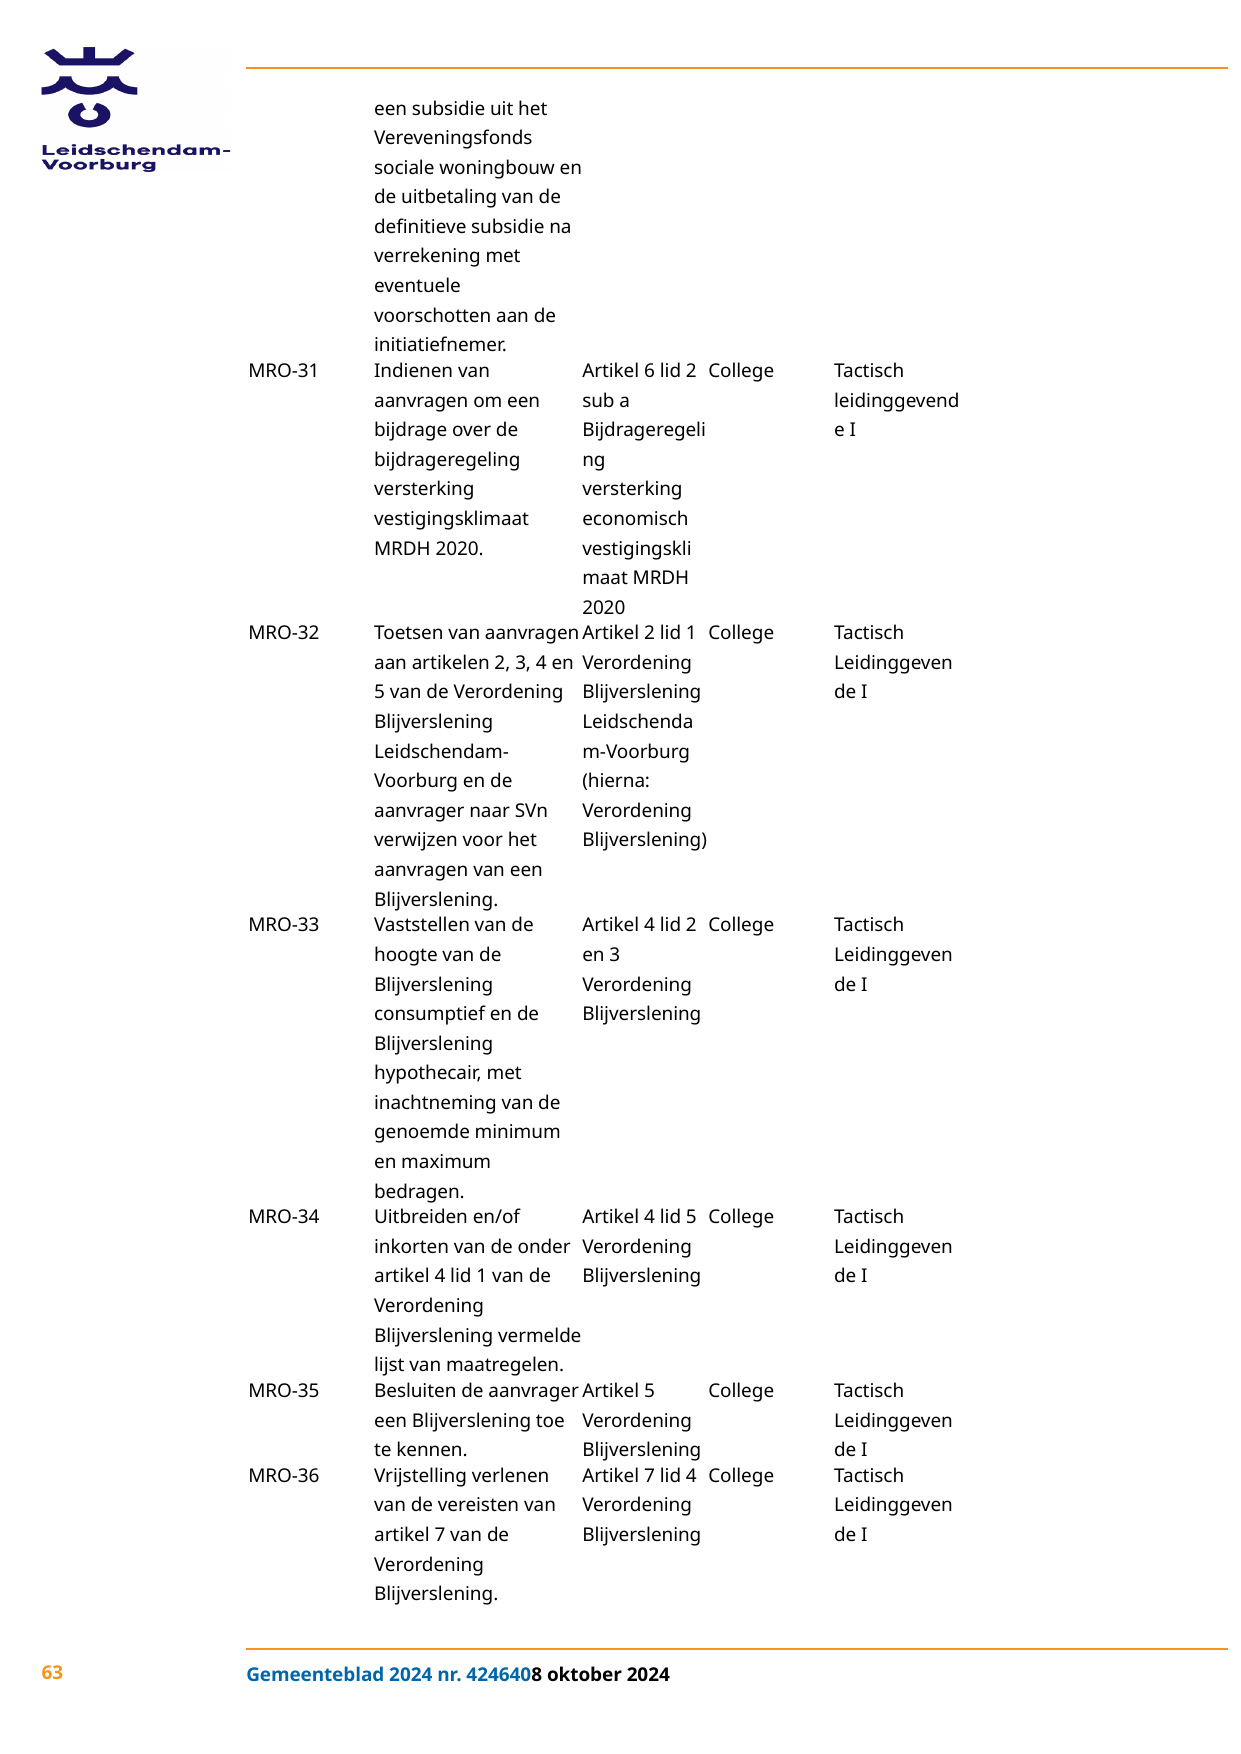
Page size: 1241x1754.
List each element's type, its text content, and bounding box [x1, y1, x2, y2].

table_cell Indienen van aanvragen om een bijdrage over de bijdrageregeling versterking vestigingsklimaat MRDH 2020. [374, 357, 582, 619]
table_cell Uitbreiden en/of inkorten van de onder artikel 4 lid 1 van de Verordening Blijverslening vermelde lijst van maatregelen. [374, 1204, 582, 1377]
table_cell [248, 95, 374, 357]
table_cell Artikel 4 lid 2 en 3 Verordening Blijverslening [582, 912, 708, 1203]
table_cell Tactisch Leidinggevende I [834, 1462, 960, 1606]
table_cell College [708, 620, 834, 912]
table_cell Vaststellen van de hoogte van de Blijverslening consumptief en de Blijverslening hypothecair, met inachtneming van de genoemde minimum en maximum bedragen. [374, 912, 582, 1203]
table_cell [960, 1377, 1152, 1462]
table_cell [960, 1462, 1152, 1606]
table_cell Artikel 6 lid 2 sub a Bijdrageregeling versterking economisch vestigingsklimaat MRDH 2020 [582, 357, 708, 619]
table_cell [834, 95, 960, 357]
table_cell een subsidie uit het Vereveningsfonds sociale woningbouw en de uitbetaling van de definitieve subsidie na verrekening met eventuele voorschotten aan de initiatiefnemer. [374, 95, 582, 357]
table_cell College [708, 1204, 834, 1377]
table_cell Tactisch Leidinggevende I [834, 912, 960, 1203]
table_cell [582, 95, 708, 357]
table_cell College [708, 1462, 834, 1606]
table_cell Artikel 7 lid 4 Verordening Blijverslening [582, 1462, 708, 1606]
table_cell MRO-32 [248, 620, 374, 912]
table_cell MRO-31 [248, 357, 374, 619]
table_cell College [708, 357, 834, 619]
table_cell College [708, 1377, 834, 1462]
table_cell Toetsen van aanvragen aan artikelen 2, 3, 4 en 5 van de Verordening Blijverslening Leidschendam-Voorburg en de aanvrager naar SVn verwijzen voor het aanvragen van een Blijverslening. [374, 620, 582, 912]
picture [41, 47, 231, 172]
table_cell MRO-34 [248, 1204, 374, 1377]
table_cell Artikel 5 Verordening Blijverslening [582, 1377, 708, 1462]
table_cell [960, 620, 1152, 912]
table_cell MRO-33 [248, 912, 374, 1203]
table_cell [960, 357, 1152, 619]
table_cell MRO-36 [248, 1462, 374, 1606]
table_cell [708, 95, 834, 357]
table_cell [960, 95, 1152, 357]
table_cell College [708, 912, 834, 1203]
table_cell Besluiten de aanvrager een Blijverslening toe te kennen. [374, 1377, 582, 1462]
table_cell Artikel 4 lid 5 Verordening Blijverslening [582, 1204, 708, 1377]
table_cell MRO-35 [248, 1377, 374, 1462]
table_cell [960, 1204, 1152, 1377]
table_cell Vrijstelling verlenen van de vereisten van artikel 7 van de Verordening Blijverslening. [374, 1462, 582, 1606]
table_cell Tactisch leidinggevende I [834, 357, 960, 619]
table_cell [960, 912, 1152, 1203]
table_cell Artikel 2 lid 1 Verordening Blijverslening Leidschendam-Voorburg (hierna: Verordening Blijverslening) [582, 620, 708, 912]
table_cell Tactisch Leidinggevende I [834, 1204, 960, 1377]
table_cell Tactisch Leidinggevende I [834, 1377, 960, 1462]
table_cell Tactisch Leidinggevende I [834, 620, 960, 912]
